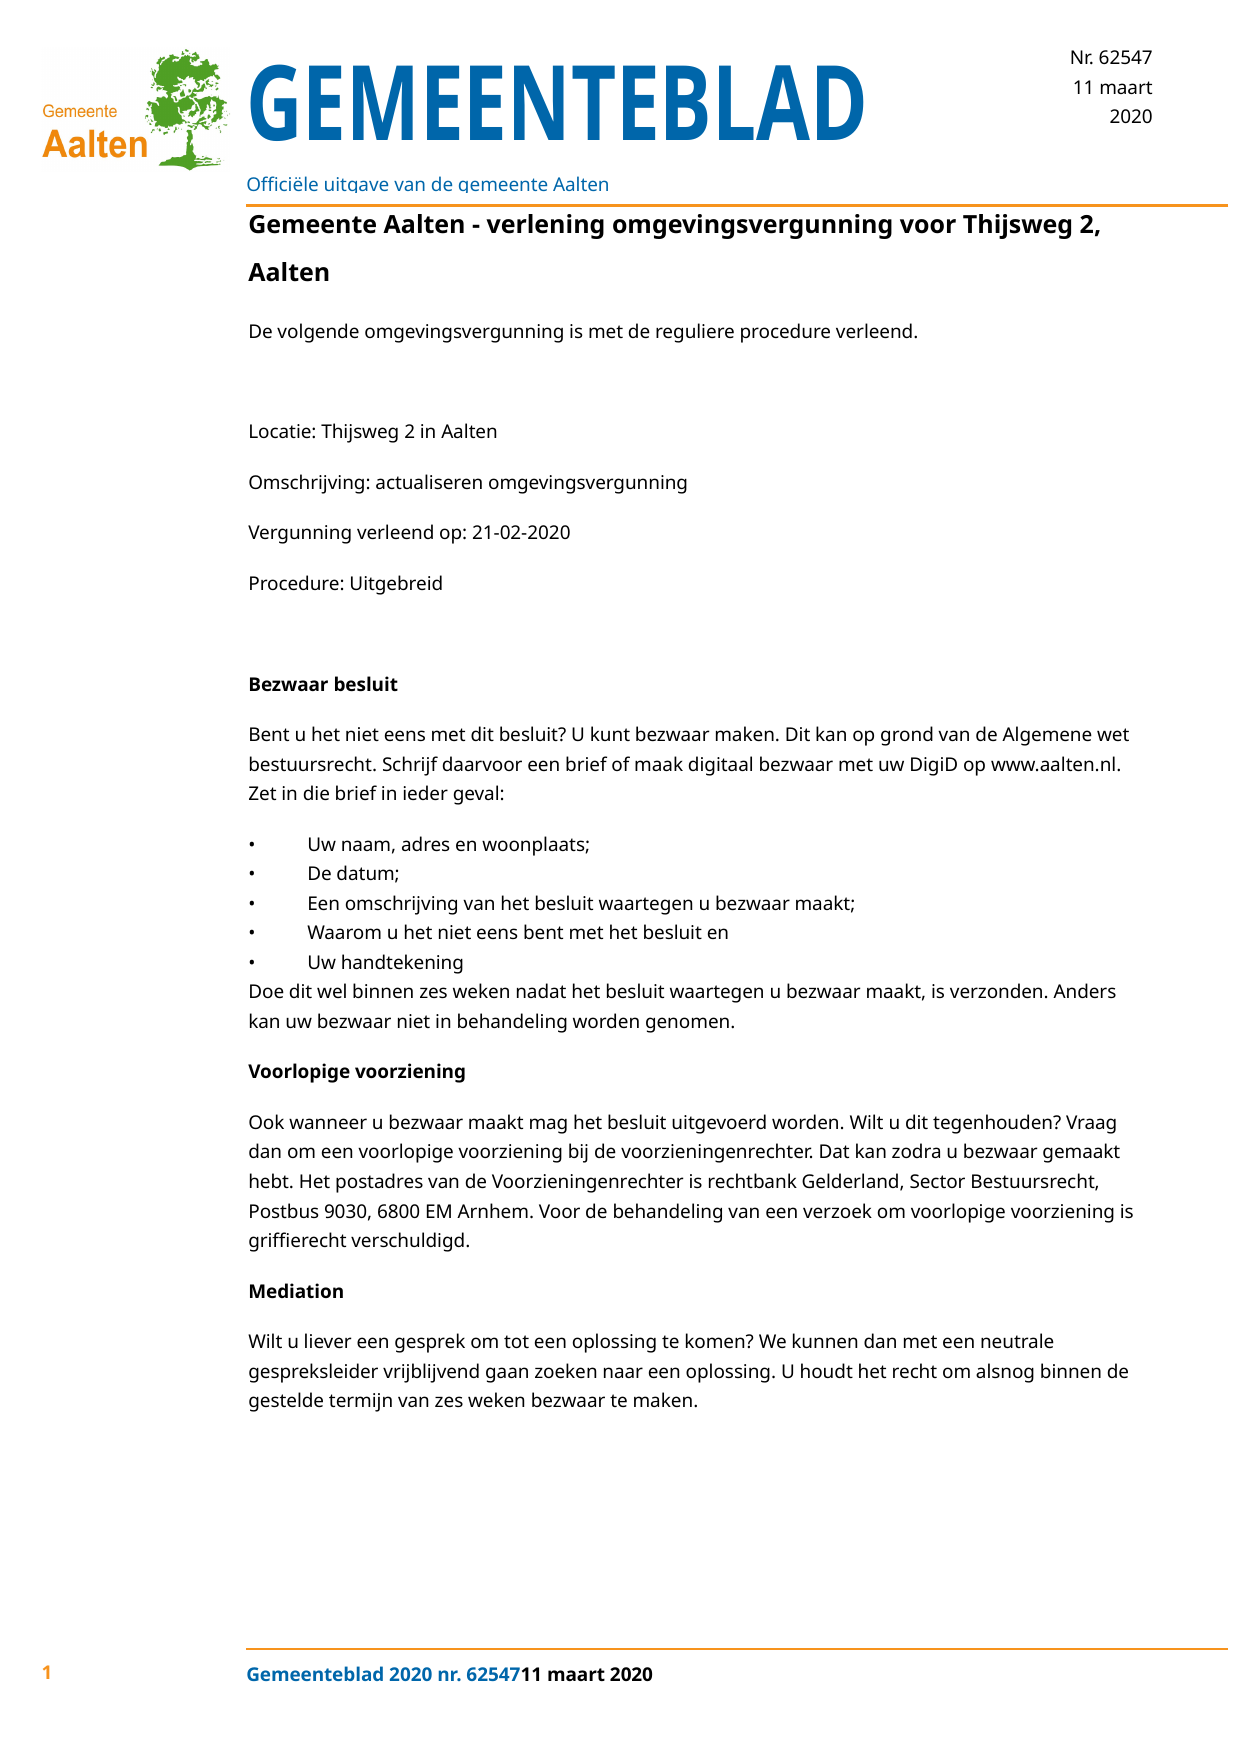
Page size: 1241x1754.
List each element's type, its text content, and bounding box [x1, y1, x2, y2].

list Een omschrijving van het besluit waartegen u bezwaar maakt; [248, 890, 1152, 916]
text Procedure: Uitgebreid [248, 570, 1152, 596]
list Uw naam, adres en woonplaats; [248, 831, 1152, 857]
text Gemeente Aalten - verlening omgevingsvergunning voor Thijsweg 2, Aalten [248, 207, 1152, 288]
text Bent u het niet eens met dit besluit? U kunt bezwaar maken. Dit kan op grond van de Algemene wet bestuursrecht. Schrijf daarvoor een brief of maak digitaal bezwaar met uw DigiD op www.aalten.nl. Zet in die brief in ieder geval: [248, 721, 1152, 806]
text De volgende omgevingsvergunning is met de reguliere procedure verleend. [248, 318, 1152, 344]
list Waarom u het niet eens bent met het besluit en [248, 919, 1152, 945]
list Uw handtekening [248, 949, 1152, 975]
text Locatie: Thijsweg 2 in Aalten [248, 419, 1152, 444]
text Omschrijving: actualiseren omgevingsvergunning [248, 469, 1152, 495]
text Ook wanneer u bezwaar maakt mag het besluit uitgevoerd worden. Wilt u dit tegenhouden? Vraag dan om een voorlopige voorziening bij de voorzieningenrechter. Dat kan zodra u bezwaar gemaakt hebt. Het postadres van de Voorzieningenrechter is rechtbank Gelderland, Sector Bestuursrecht, Postbus 9030, 6800 EM Arnhem. Voor de behandeling van een verzoek om voorlopige voorziening is griffierecht verschuldigd. [248, 1109, 1152, 1253]
list De datum; [248, 860, 1152, 886]
text Voorlopige voorziening [248, 1059, 1152, 1084]
text Vergunning verleend op: 21-02-2020 [248, 519, 1152, 545]
text Wilt u liever een gesprek om tot een oplossing te komen? We kunnen dan met een neutrale gespreksleider vrijblijvend gaan zoeken naar een oplossing. U houdt het recht om alsnog binnen de gestelde termijn van zes weken bezwaar te maken. [248, 1328, 1152, 1413]
text Mediation [248, 1278, 1152, 1304]
text Doe dit wel binnen zes weken nadat het besluit waartegen u bezwaar maakt, is verzonden. Anders kan uw bezwaar niet in behandeling worden genomen. [248, 979, 1152, 1034]
text Bezwaar besluit [248, 671, 1152, 697]
picture [41, 47, 231, 172]
